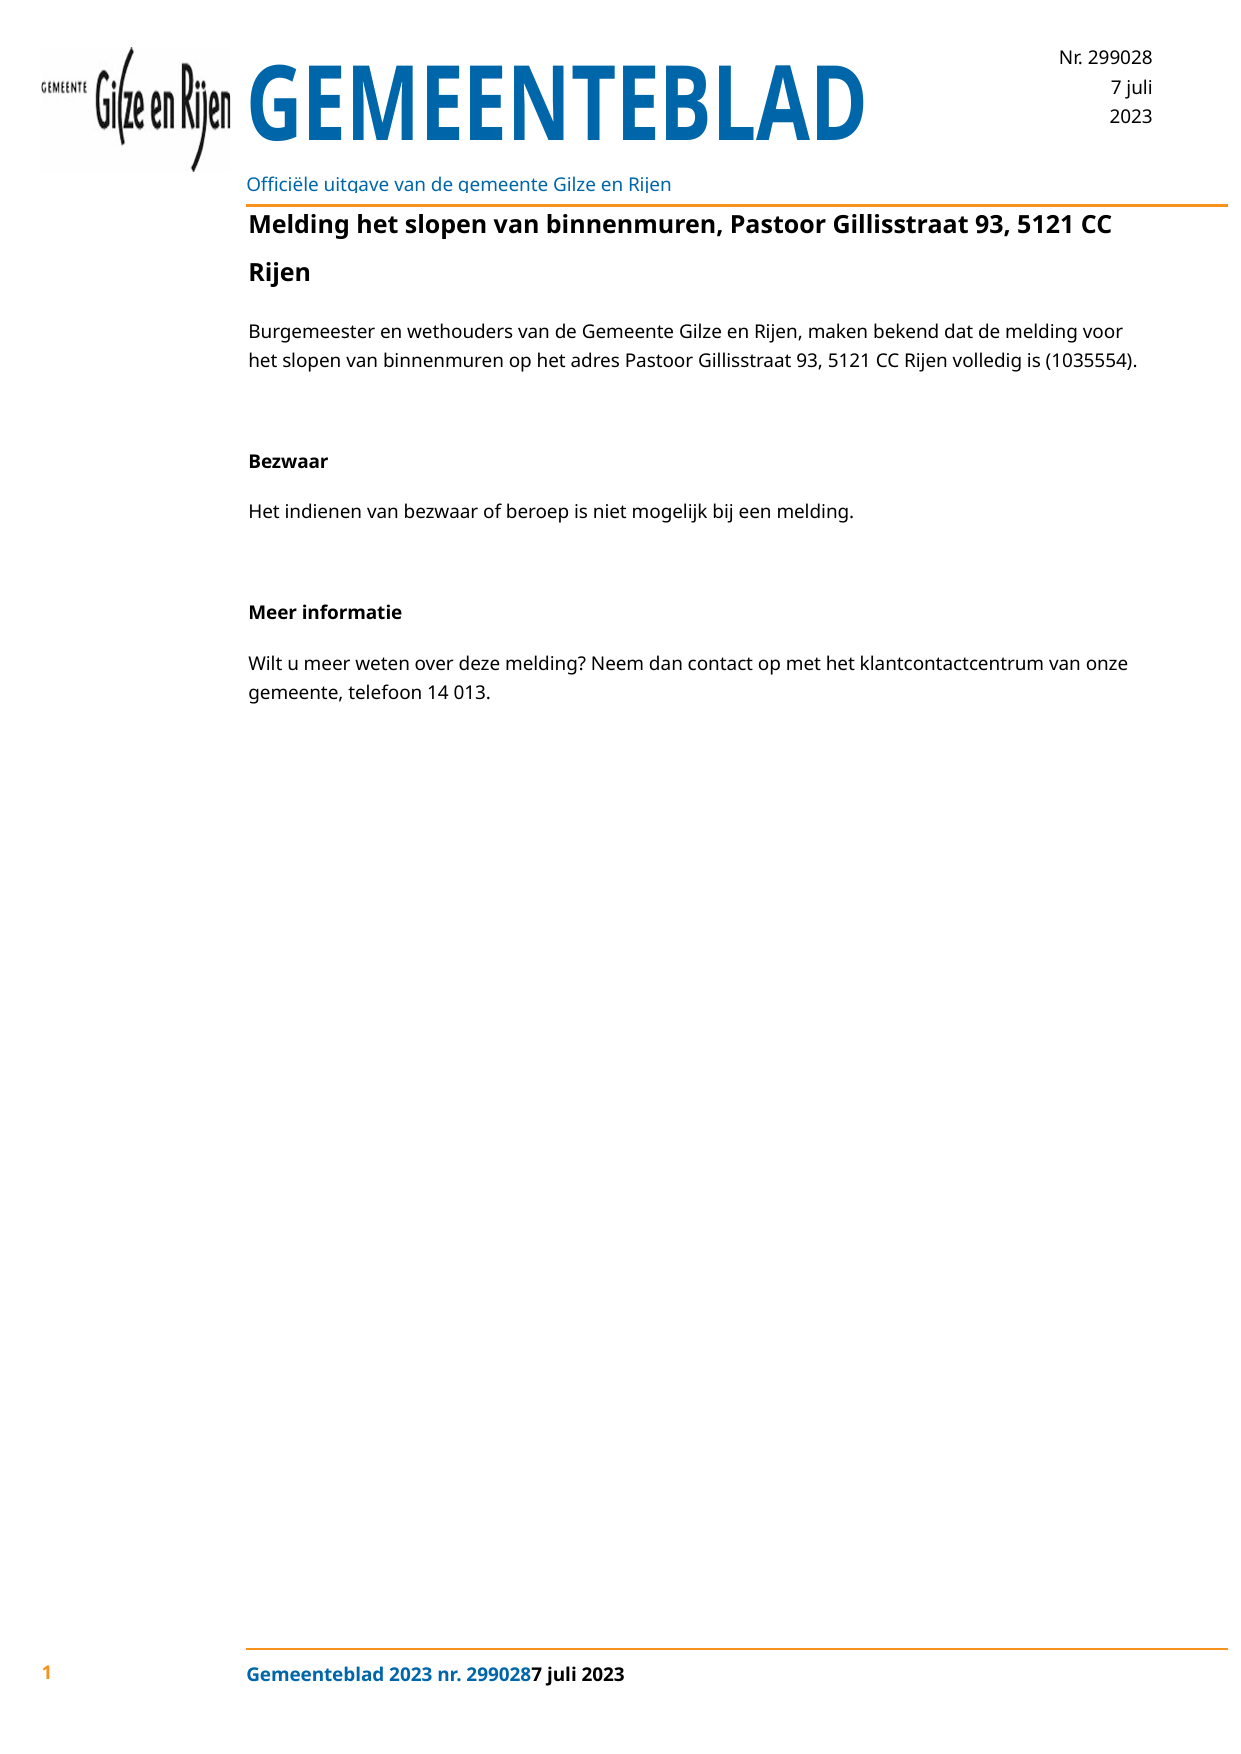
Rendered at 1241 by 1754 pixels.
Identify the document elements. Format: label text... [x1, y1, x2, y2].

text Het indienen van bezwaar of beroep is niet mogelijk bij een melding. [248, 499, 1152, 524]
picture [41, 47, 231, 172]
text Bezwaar [248, 448, 1152, 474]
text Burgemeester en wethouders van de Gemeente Gilze en Rijen, maken bekend dat de melding voor het slopen van binnenmuren op het adres Pastoor Gillisstraat 93, 5121 CC Rijen volledig is (1035554). [248, 318, 1152, 373]
text Meer informatie [248, 599, 1152, 625]
text Melding het slopen van binnenmuren, Pastoor Gillisstraat 93, 5121 CC Rijen [248, 207, 1152, 288]
text Wilt u meer weten over deze melding? Neem dan contact op met het klantcontactcentrum van onze gemeente, telefoon 14 013. [248, 650, 1152, 705]
